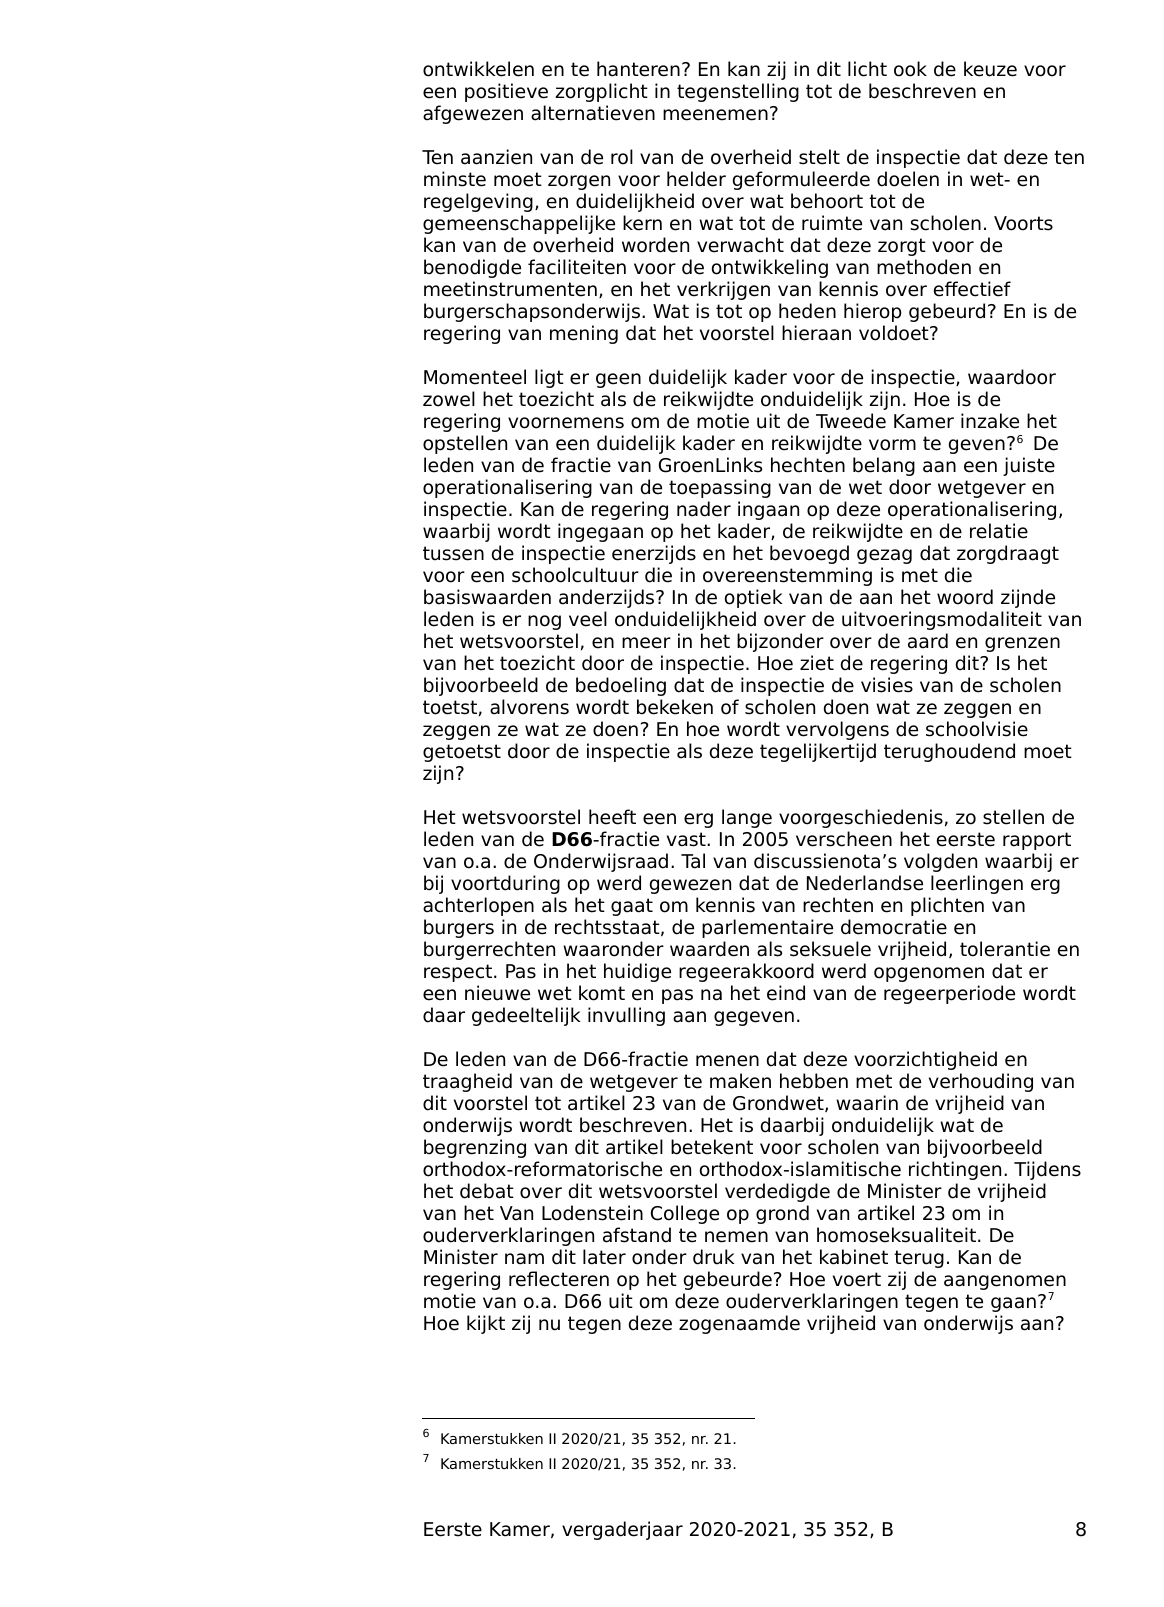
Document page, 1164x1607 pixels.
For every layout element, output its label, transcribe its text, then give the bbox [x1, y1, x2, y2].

text Kamerstukken II 2020/21, 35 352, nr. 21. [422, 1427, 1087, 1449]
text Het wetsvoorstel heeft een erg lange voorgeschiedenis, zo stellen de leden van de D66-fractie vast. In 2005 verscheen het eerste rapport van o.a. de Onderwijsraad. Tal van discussienota’s volgden waarbij er bij voortduring op werd gewezen dat de Nederlandse leerlingen erg achterlopen als het gaat om kennis van rechten en plichten van burgers in de rechtsstaat, de parlementaire democratie en burgerrechten waaronder waarden als seksuele vrijheid, tolerantie en respect. Pas in het huidige regeerakkoord werd opgenomen dat er een nieuwe wet komt en pas na het eind van de regeerperiode wordt daar gedeeltelijk invulling aan gegeven. [422, 807, 1087, 1027]
text Kamerstukken II 2020/21, 35 352, nr. 33. [422, 1452, 1087, 1474]
text ontwikkelen en te hanteren? En kan zij in dit licht ook de keuze voor een positieve zorgplicht in tegenstelling tot de beschreven en afgewezen alternatieven meenemen? [422, 59, 1087, 125]
text De leden van de D66-fractie menen dat deze voorzichtigheid en traagheid van de wetgever te maken hebben met de verhouding van dit voorstel tot artikel 23 van de Grondwet, waarin de vrijheid van onderwijs wordt beschreven. Het is daarbij onduidelijk wat de begrenzing van dit artikel betekent voor scholen van bijvoorbeeld orthodox-reformatorische en orthodox-islamitische richtingen. Tijdens het debat over dit wetsvoorstel verdedigde de Minister de vrijheid van het Van Lodenstein College op grond van artikel 23 om in ouderverklaringen afstand te nemen van homoseksualiteit. De Minister nam dit later onder druk van het kabinet terug. Kan de regering reflecteren op het gebeurde? Hoe voert zij de aangenomen motie van o.a. D66 uit om deze ouderverklaringen tegen te gaan? Hoe kijkt zij nu tegen deze zogenaamde vrijheid van onderwijs aan? [422, 1049, 1087, 1335]
text Momenteel ligt er geen duidelijk kader voor de inspectie, waardoor zowel het toezicht als de reikwijdte onduidelijk zijn. Hoe is de regering voornemens om de motie uit de Tweede Kamer inzake het opstellen van een duidelijk kader en reikwijdte vorm te geven? De leden van de fractie van GroenLinks hechten belang aan een juiste operationalisering van de toepassing van de wet door wetgever en inspectie. Kan de regering nader ingaan op deze operationalisering, waarbij wordt ingegaan op het kader, de reikwijdte en de relatie tussen de inspectie enerzijds en het bevoegd gezag dat zorgdraagt voor een schoolcultuur die in overeenstemming is met die basiswaarden anderzijds? In de optiek van de aan het woord zijnde leden is er nog veel onduidelijkheid over de uitvoeringsmodaliteit van het wetsvoorstel, en meer in het bijzonder over de aard en grenzen van het toezicht door de inspectie. Hoe ziet de regering dit? Is het bijvoorbeeld de bedoeling dat de inspectie de visies van de scholen toetst, alvorens wordt bekeken of scholen doen wat ze zeggen en zeggen ze wat ze doen? En hoe wordt vervolgens de schoolvisie getoetst door de inspectie als deze tegelijkertijd terughoudend moet zijn? [422, 367, 1087, 785]
text Ten aanzien van de rol van de overheid stelt de inspectie dat deze ten minste moet zorgen voor helder geformuleerde doelen in wet- en regelgeving, en duidelijkheid over wat behoort tot de gemeenschappelijke kern en wat tot de ruimte van scholen. Voorts kan van de overheid worden verwacht dat deze zorgt voor de benodigde faciliteiten voor de ontwikkeling van methoden en meetinstrumenten, en het verkrijgen van kennis over effectief burgerschapsonderwijs. Wat is tot op heden hierop gebeurd? En is de regering van mening dat het voorstel hieraan voldoet? [422, 147, 1087, 345]
